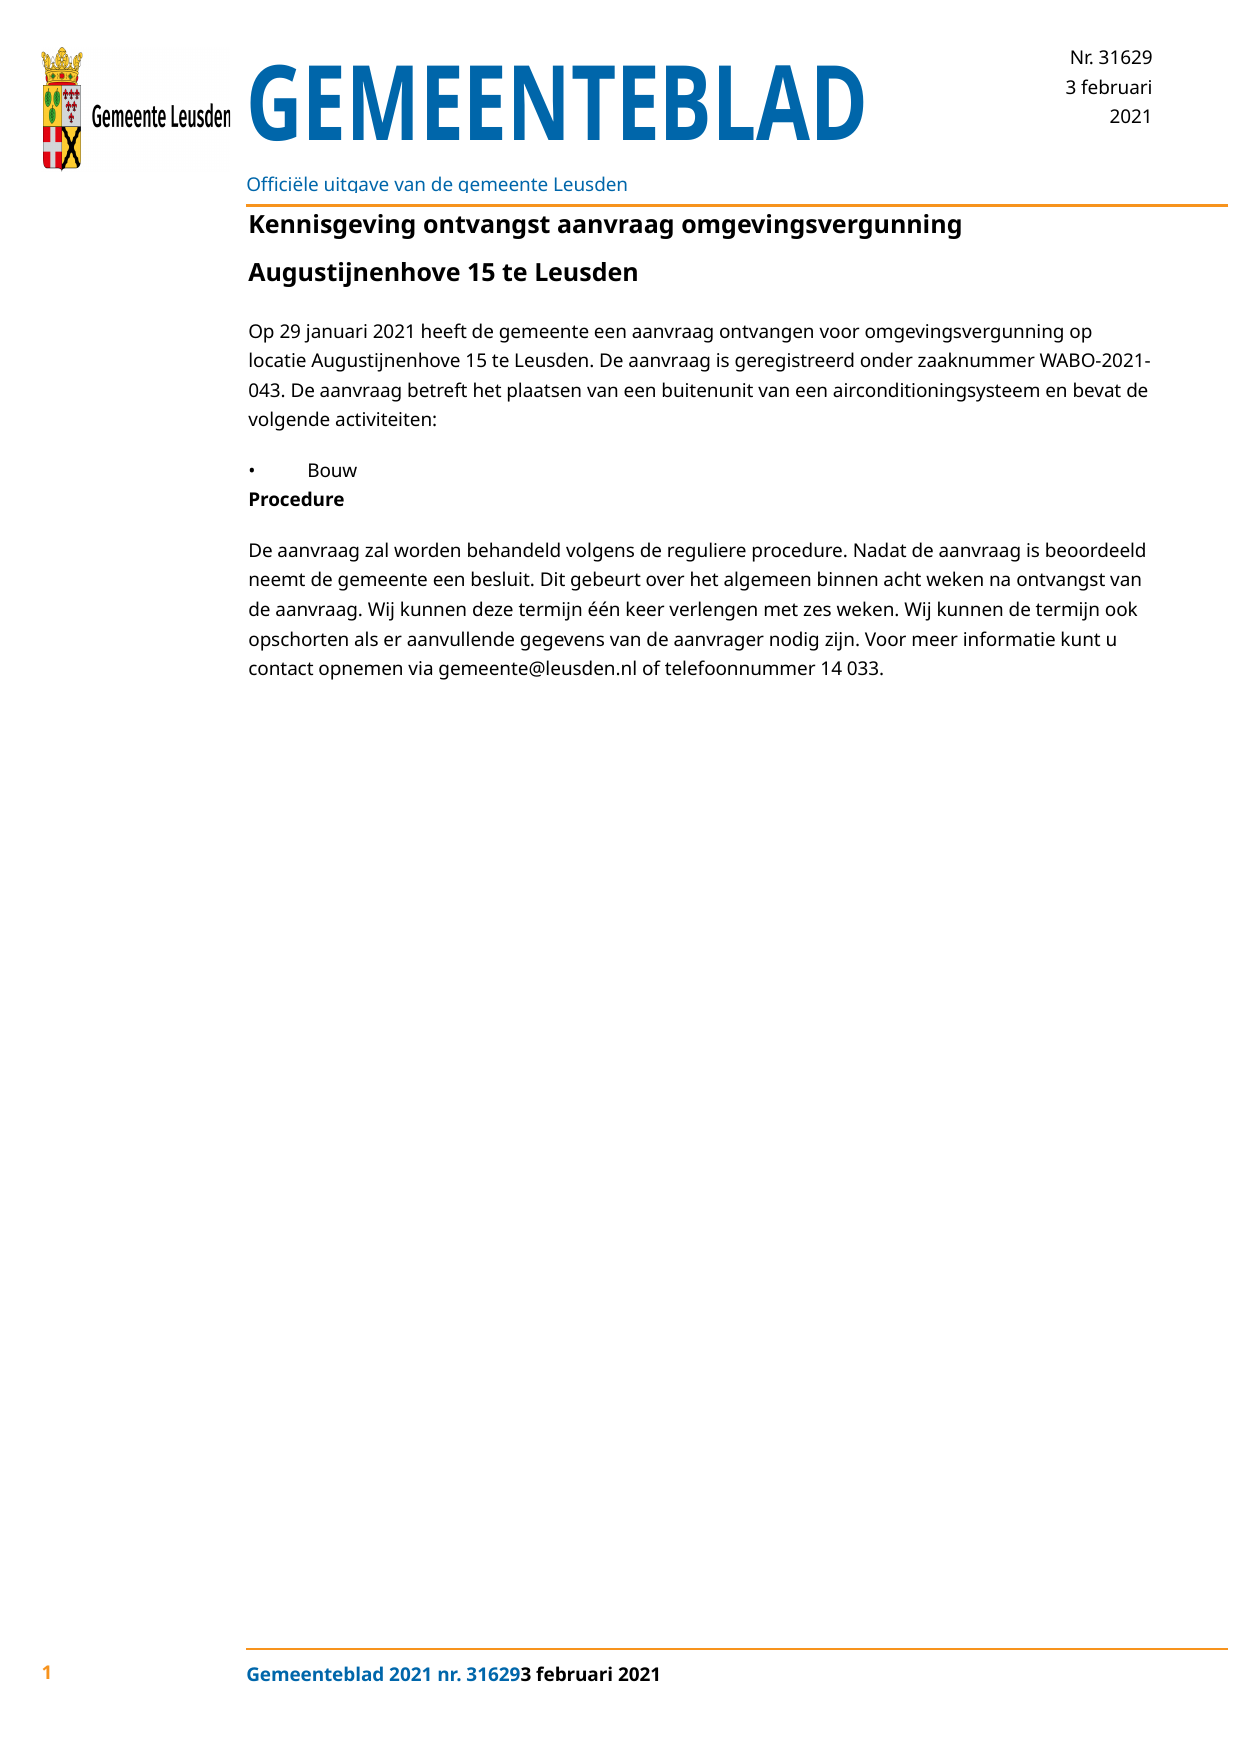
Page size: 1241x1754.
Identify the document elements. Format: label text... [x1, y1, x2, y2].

text Op 29 januari 2021 heeft de gemeente een aanvraag ontvangen voor omgevingsvergunning op locatie Augustijnenhove 15 te Leusden. De aanvraag is geregistreerd onder zaaknummer WABO-2021-043. De aanvraag betreft het plaatsen van een buitenunit van een airconditioningsysteem en bevat de volgende activiteiten: [248, 318, 1152, 432]
text Kennisgeving ontvangst aanvraag omgevingsvergunning Augustijnenhove 15 te Leusden [248, 207, 1152, 288]
text Procedure [248, 487, 1152, 512]
list Bouw [248, 457, 1152, 483]
picture [41, 47, 231, 172]
text De aanvraag zal worden behandeld volgens de reguliere procedure. Nadat de aanvraag is beoordeeld neemt de gemeente een besluit. Dit gebeurt over het algemeen binnen acht weken na ontvangst van de aanvraag. Wij kunnen deze termijn één keer verlengen met zes weken. Wij kunnen de termijn ook opschorten als er aanvullende gegevens van de aanvrager nodig zijn. Voor meer informatie kunt u contact opnemen via gemeente@leusden.nl of telefoonnummer 14 033. [248, 537, 1152, 681]
